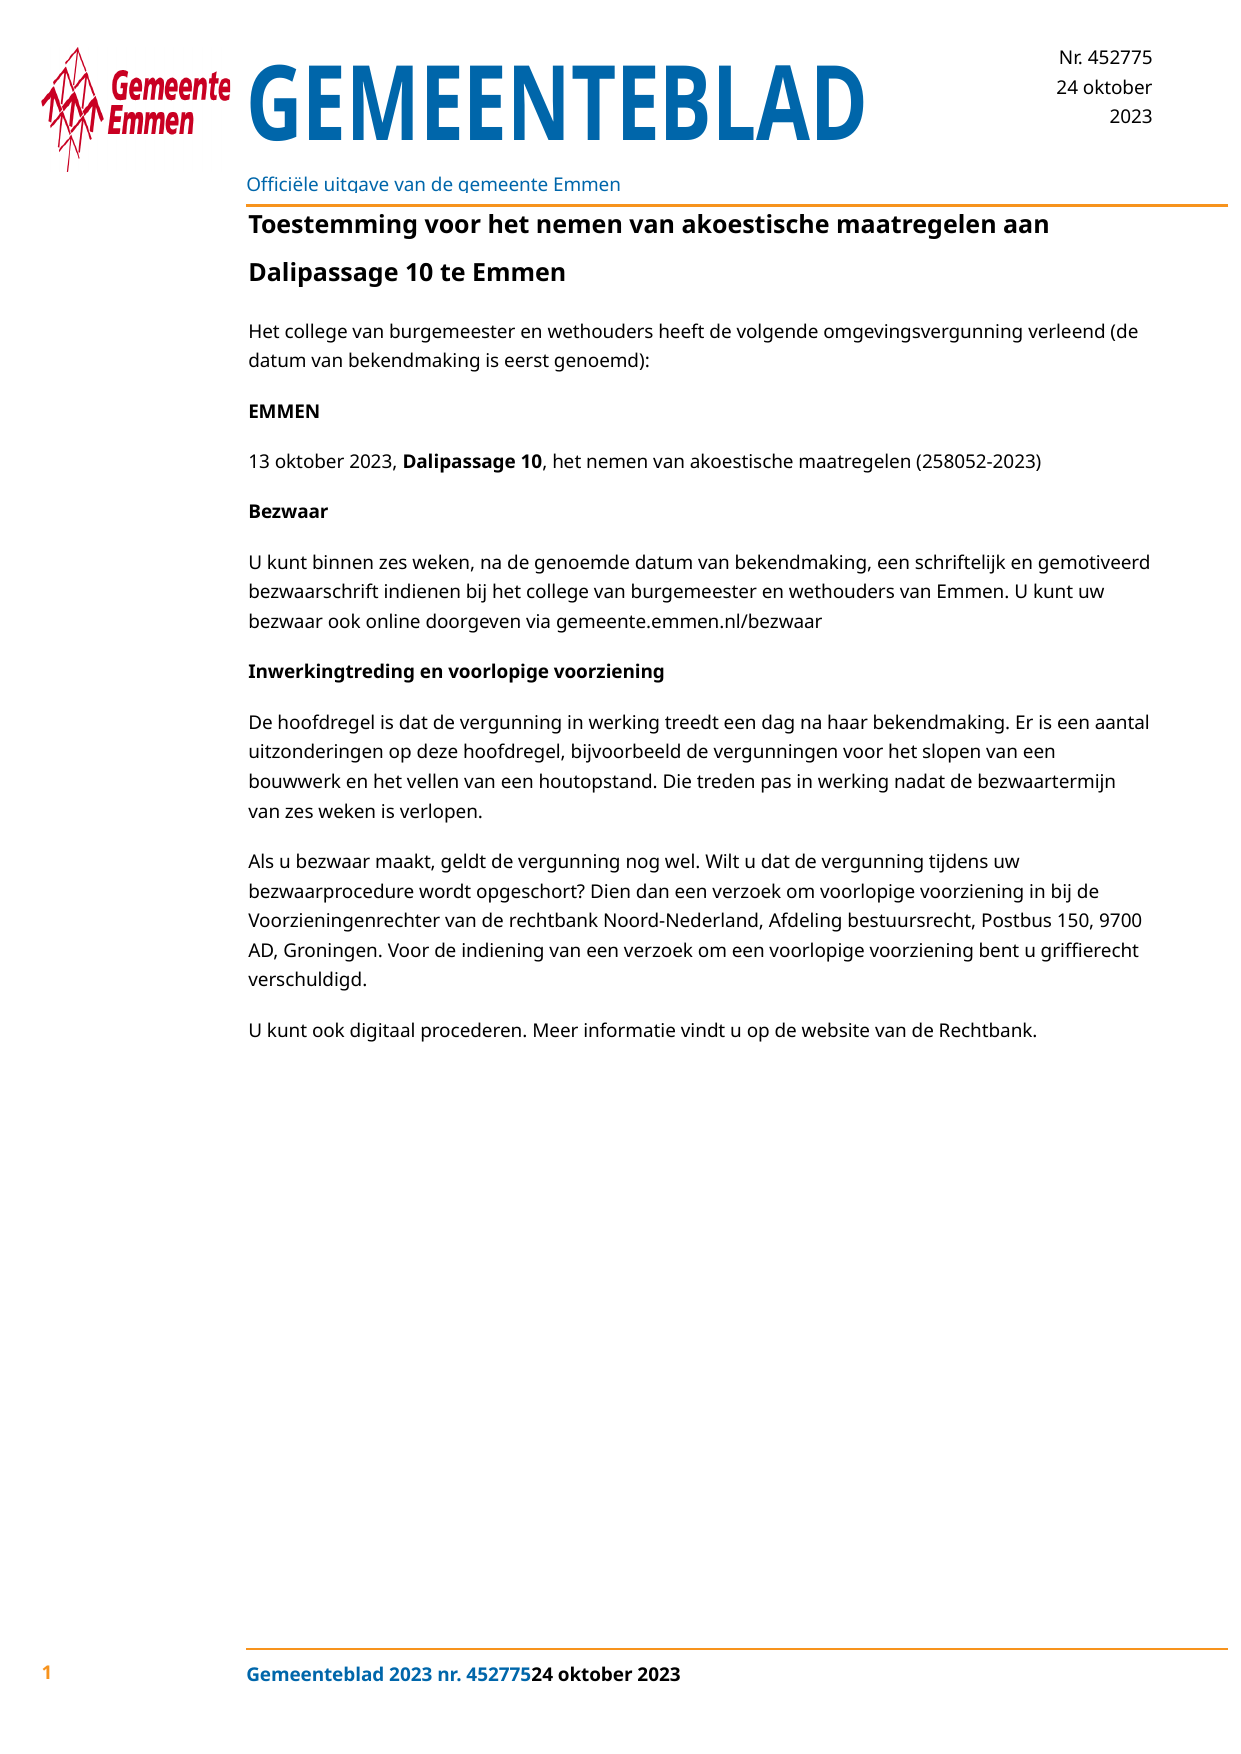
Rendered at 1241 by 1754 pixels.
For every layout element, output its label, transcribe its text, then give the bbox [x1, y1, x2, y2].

text Als u bezwaar maakt, geldt de vergunning nog wel. Wilt u dat de vergunning tijdens uw bezwaarprocedure wordt opgeschort? Dien dan een verzoek om voorlopige voorziening in bij de Voorzieningenrechter van de rechtbank Noord-Nederland, Afdeling bestuursrecht, Postbus 150, 9700 AD, Groningen. Voor de indiening van een verzoek om een voorlopige voorziening bent u griffierecht verschuldigd. [248, 848, 1152, 992]
text Het college van burgemeester en wethouders heeft de volgende omgevingsvergunning verleend (de datum van bekendmaking is eerst genoemd): [248, 318, 1152, 373]
text U kunt ook digitaal procederen. Meer informatie vindt u op de website van de Rechtbank. [248, 1017, 1152, 1043]
picture [41, 47, 231, 172]
text U kunt binnen zes weken, na de genoemde datum van bekendmaking, een schriftelijk en gemotiveerd bezwaarschrift indienen bij het college van burgemeester en wethouders van Emmen. U kunt uw bezwaar ook online doorgeven via gemeente.emmen.nl/bezwaar [248, 549, 1152, 634]
text Bezwaar [248, 499, 1152, 524]
text De hoofdregel is dat de vergunning in werking treedt een dag na haar bekendmaking. Er is een aantal uitzonderingen op deze hoofdregel, bijvoorbeeld de vergunningen voor het slopen van een bouwwerk en het vellen van een houtopstand. Die treden pas in werking nadat de bezwaartermijn van zes weken is verlopen. [248, 709, 1152, 824]
text Toestemming voor het nemen van akoestische maatregelen aan Dalipassage 10 te Emmen [248, 207, 1152, 288]
text EMMEN [248, 398, 1152, 424]
text 13 oktober 2023, Dalipassage 10, het nemen van akoestische maatregelen (258052-2023) [248, 448, 1152, 474]
text Inwerkingtreding en voorlopige voorziening [248, 659, 1152, 684]
